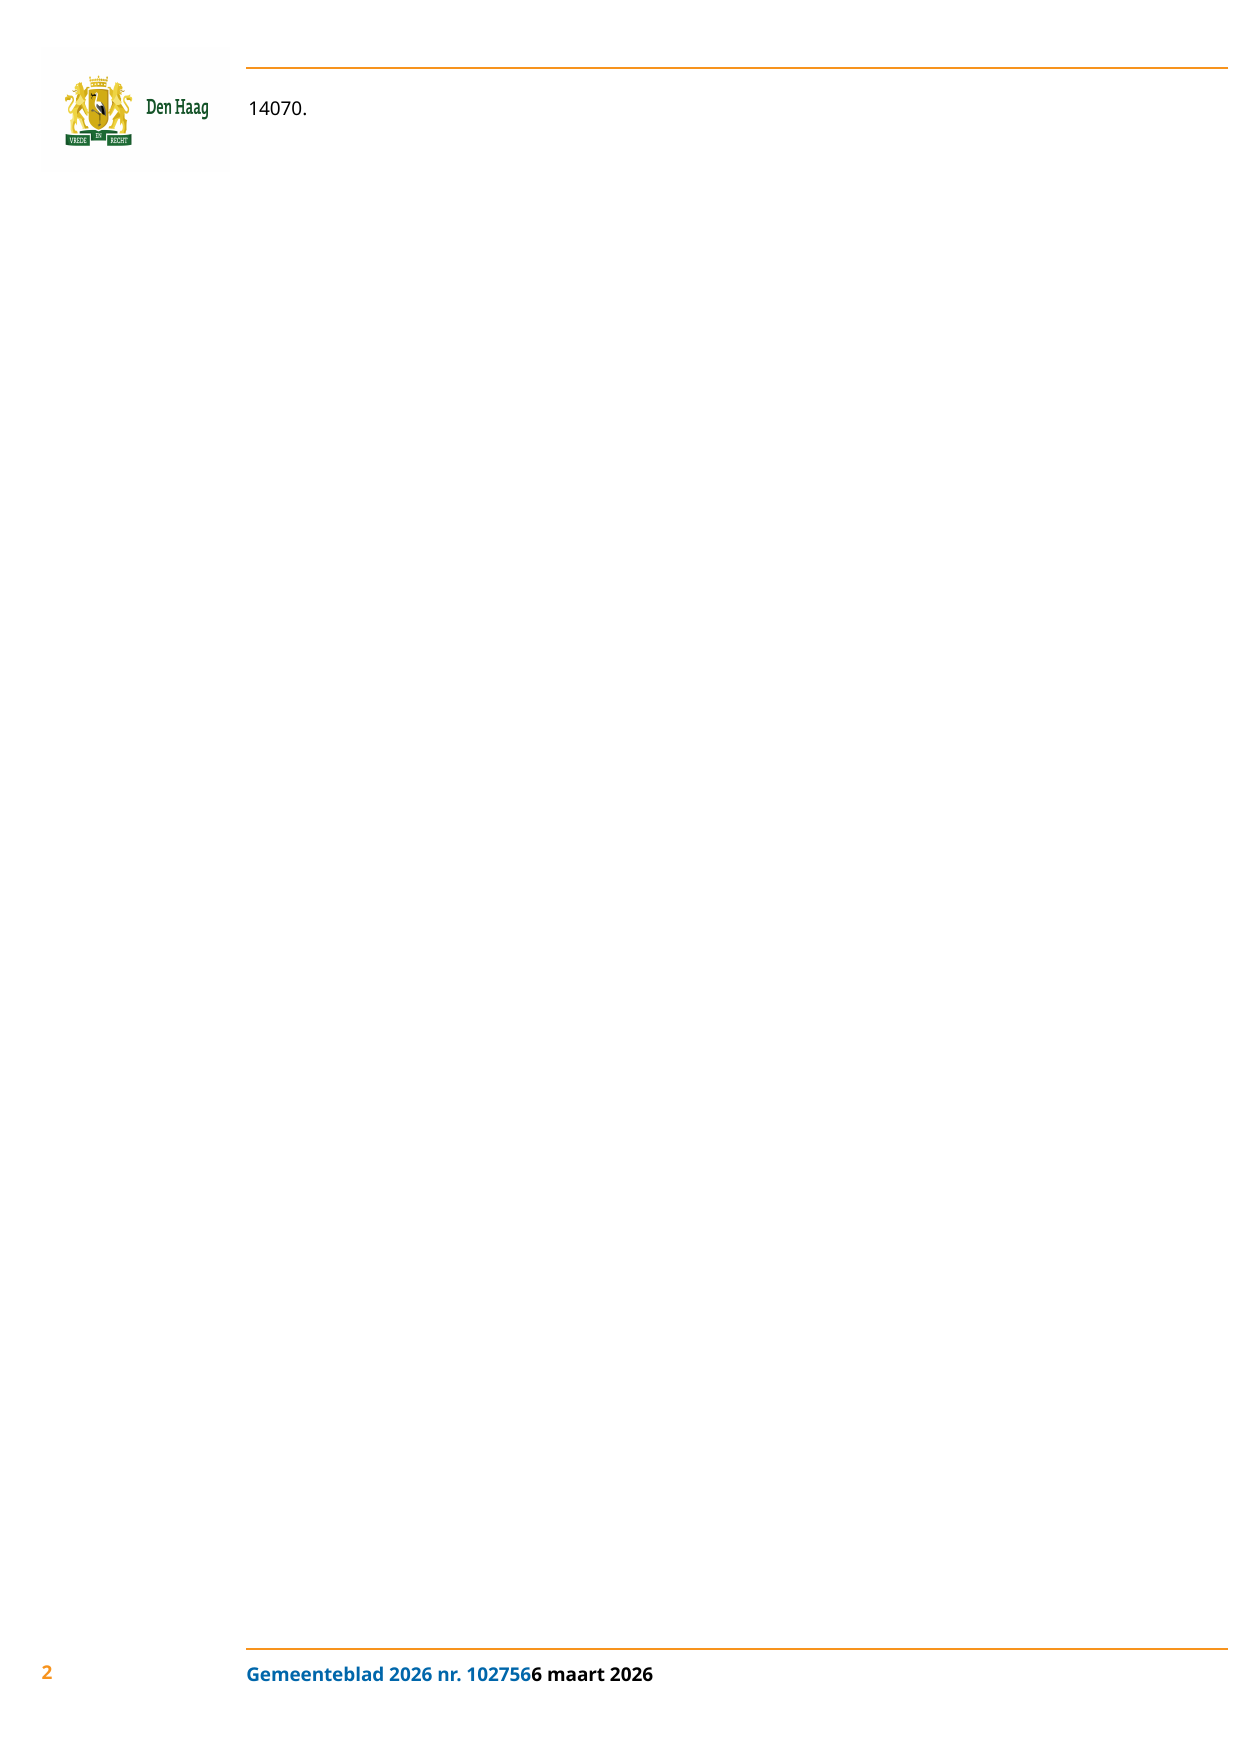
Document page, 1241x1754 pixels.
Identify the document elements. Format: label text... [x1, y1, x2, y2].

picture [41, 47, 231, 172]
text 14070. [248, 95, 1152, 121]
